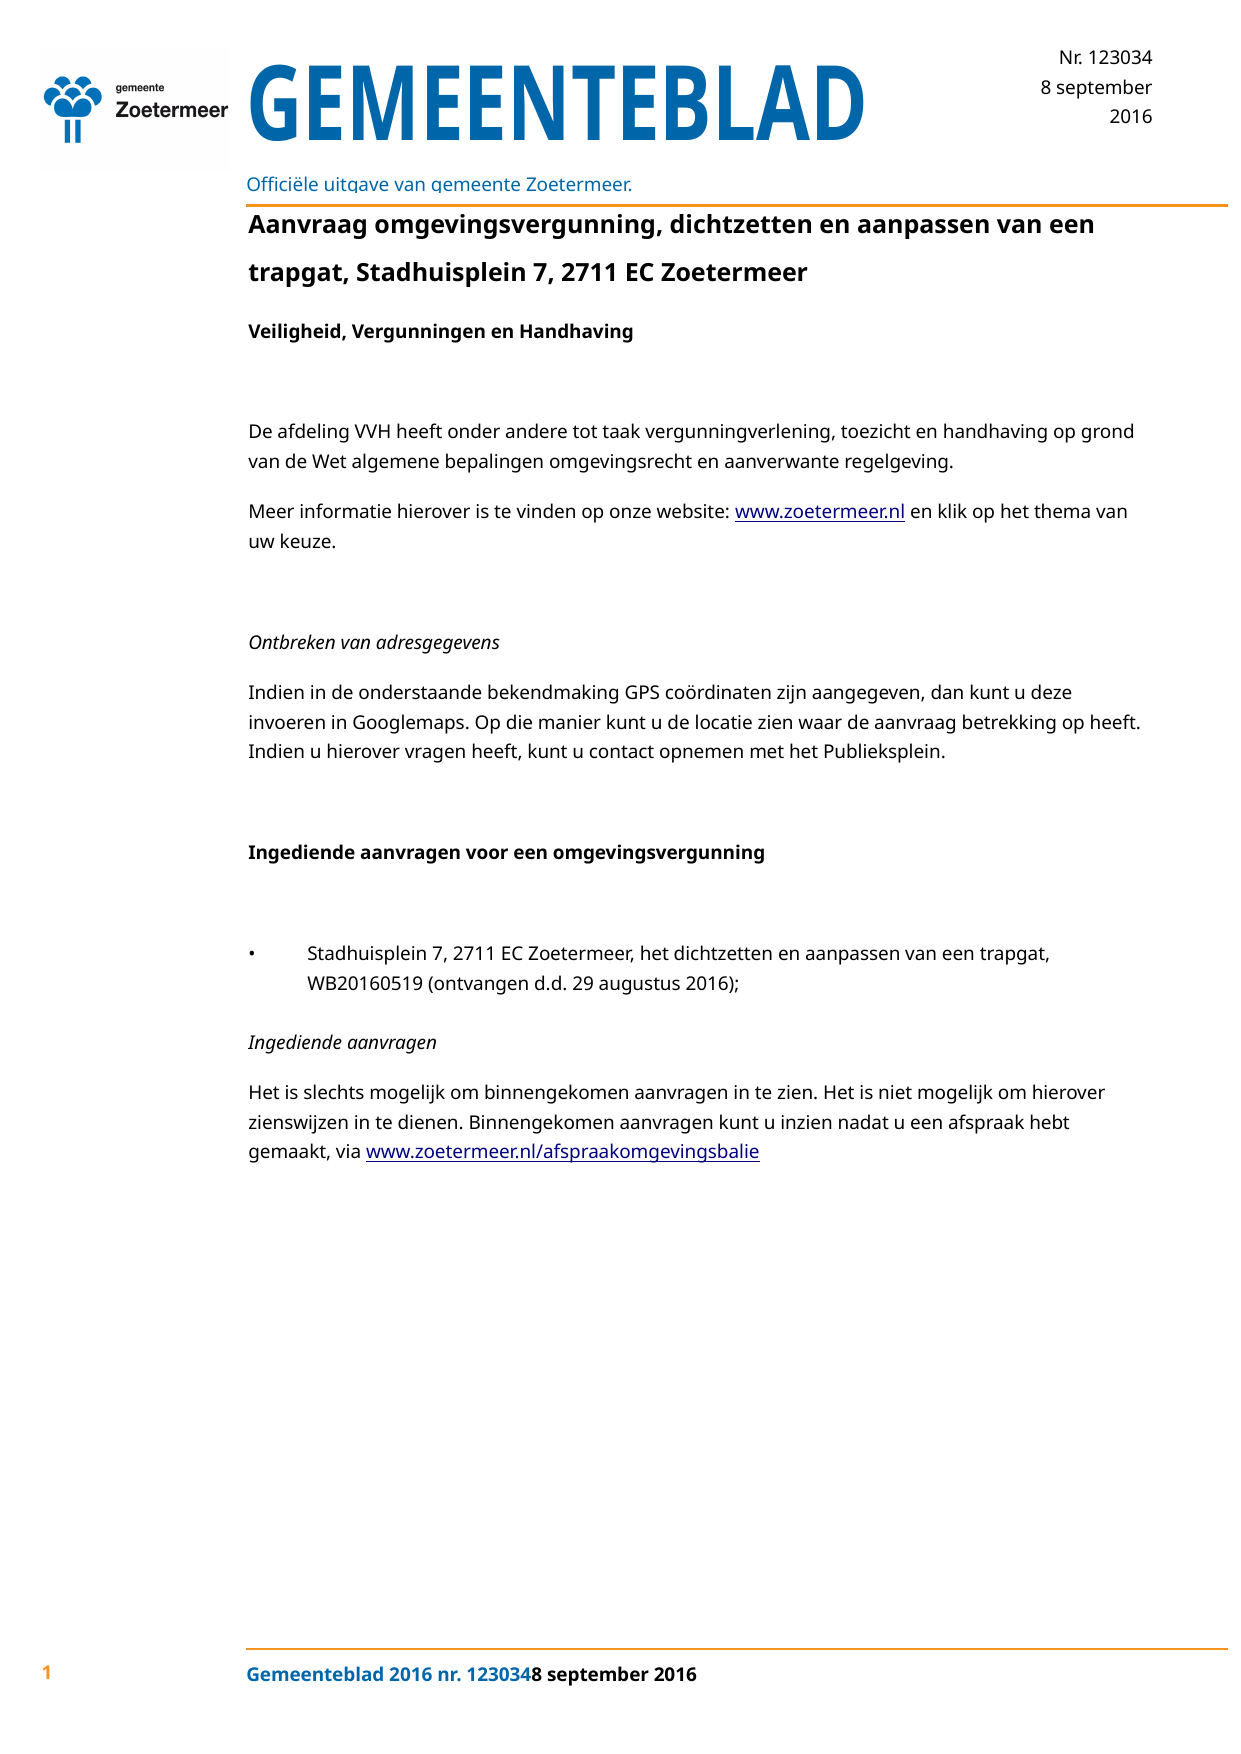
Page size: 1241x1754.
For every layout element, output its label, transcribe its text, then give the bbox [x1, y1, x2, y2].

text Aanvraag omgevingsvergunning, dichtzetten en aanpassen van een trapgat, Stadhuisplein 7, 2711 EC Zoetermeer [248, 207, 1152, 288]
text Ingediende aanvragen voor een omgevingsvergunning [248, 839, 1152, 865]
text Ingediende aanvragen [248, 1029, 1152, 1055]
text Meer informatie hierover is te vinden op onze website: www.zoetermeer.nl en klik op het thema van uw keuze. [248, 499, 1152, 554]
text Indien in de onderstaande bekendmaking GPS coördinaten zijn aangegeven, dan kunt u deze invoeren in Googlemaps. Op die manier kunt u de locatie zien waar de aanvraag betrekking op heeft. Indien u hierover vragen heeft, kunt u contact opnemen met het Publieksplein. [248, 679, 1152, 764]
text Ontbreken van adresgegevens [248, 629, 1152, 655]
text Het is slechts mogelijk om binnengekomen aanvragen in te zien. Het is niet mogelijk om hierover zienswijzen in te dienen. Binnengekomen aanvragen kunt u inzien nadat u een afspraak hebt gemaakt, via www.zoetermeer.nl/afspraakomgevingsbalie [248, 1079, 1152, 1164]
text De afdeling VVH heeft onder andere tot taak vergunningverlening, toezicht en handhaving op grond van de Wet algemene bepalingen omgevingsrecht en aanverwante regelgeving. [248, 419, 1152, 474]
text Veiligheid, Vergunningen en Handhaving [248, 318, 1152, 344]
picture [41, 47, 231, 172]
list Stadhuisplein 7, 2711 EC Zoetermeer, het dichtzetten en aanpassen van een trapgat, WB20160519 (ontvangen d.d. 29 augustus 2016); [248, 940, 1152, 996]
